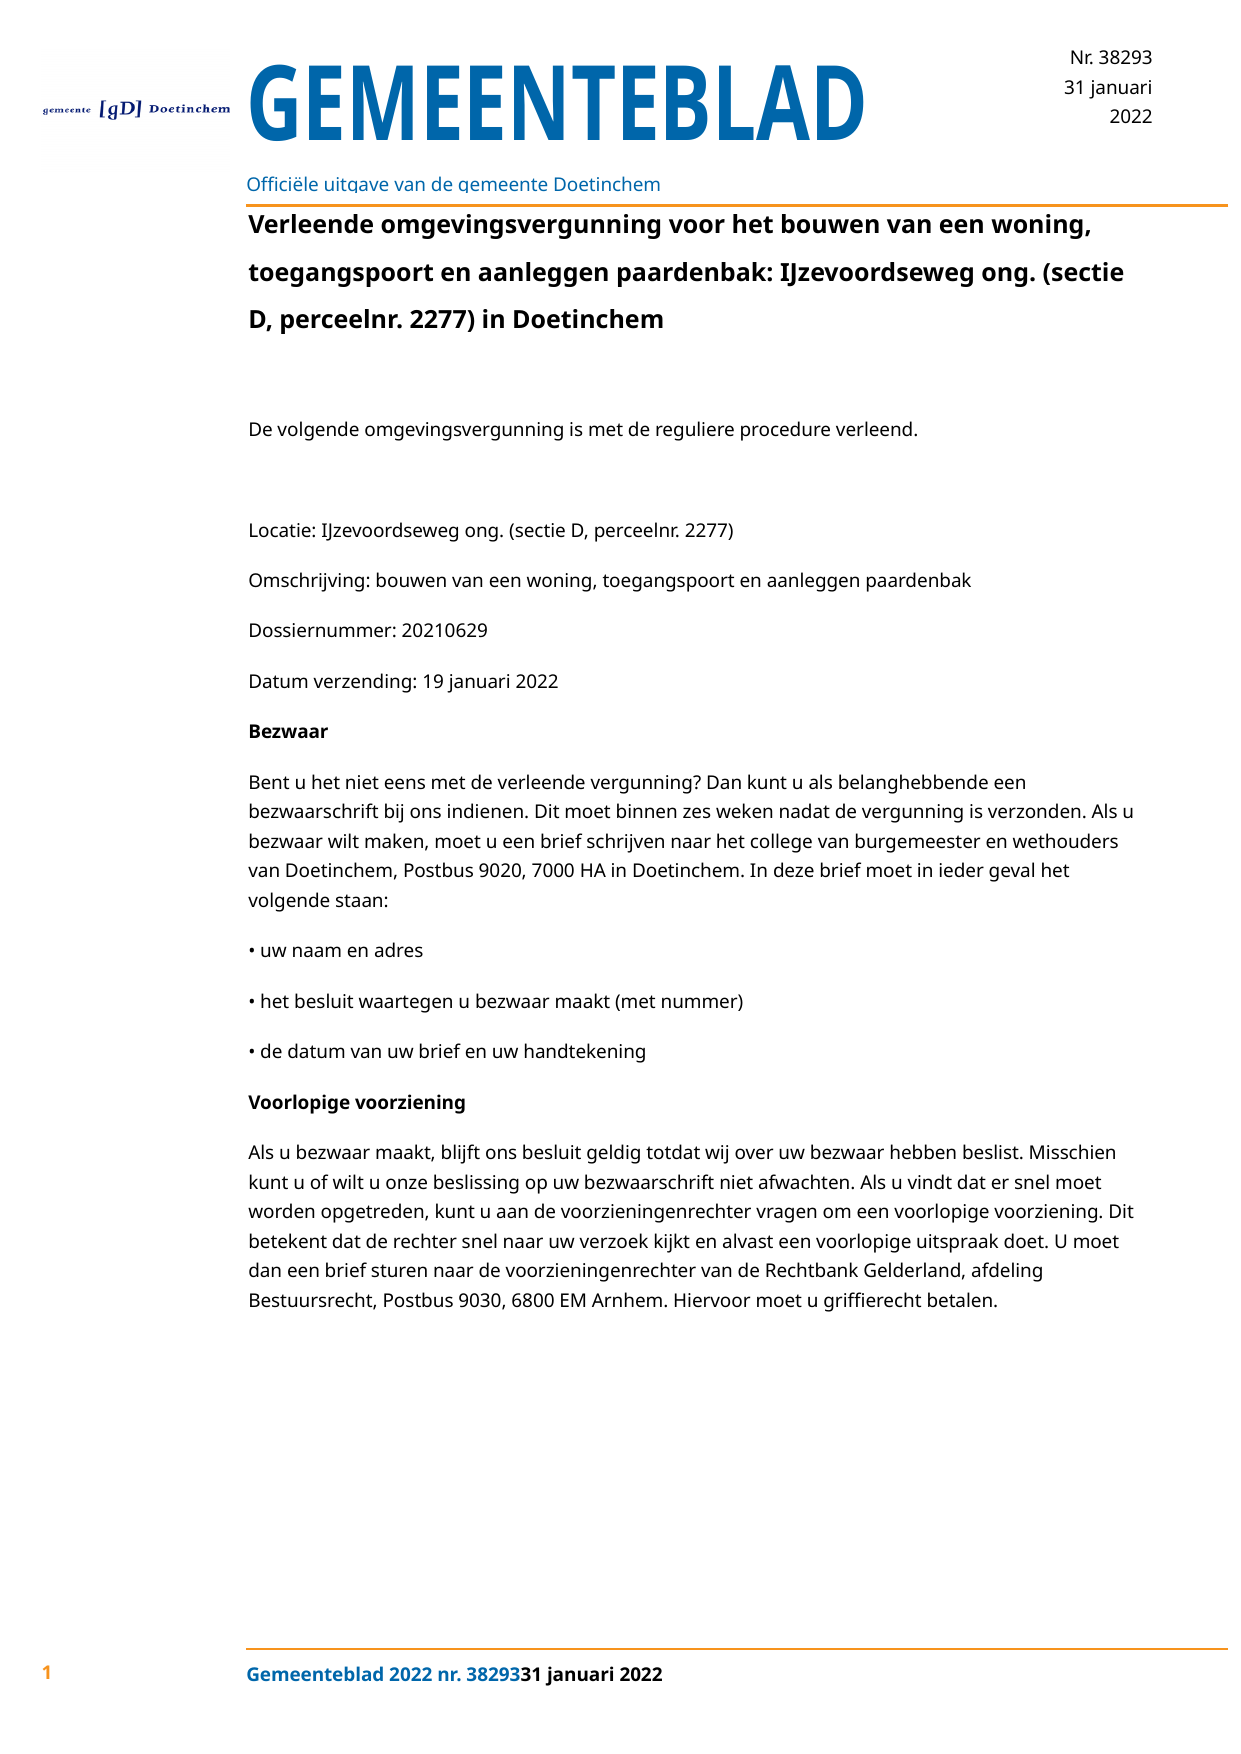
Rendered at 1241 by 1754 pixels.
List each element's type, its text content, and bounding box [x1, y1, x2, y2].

text Bezwaar [248, 718, 1152, 744]
text Voorlopige voorziening [248, 1089, 1152, 1114]
text Verleende omgevingsvergunning voor het bouwen van een woning, toegangspoort en aanleggen paardenbak: IJzevoordseweg ong. (sectie D, perceelnr. 2277) in Doetinchem [248, 207, 1152, 336]
text • de datum van uw brief en uw handtekening [248, 1038, 1152, 1064]
text Bent u het niet eens met de verleende vergunning? Dan kunt u als belanghebbende een bezwaarschrift bij ons indienen. Dit moet binnen zes weken nadat de vergunning is verzonden. Als u bezwaar wilt maken, moet u een brief schrijven naar het college van burgemeester en wethouders van Doetinchem, Postbus 9020, 7000 HA in Doetinchem. In deze brief moet in ieder geval het volgende staan: [248, 769, 1152, 913]
text Als u bezwaar maakt, blijft ons besluit geldig totdat wij over uw bezwaar hebben beslist. Misschien kunt u of wilt u onze beslissing op uw bezwaarschrift niet afwachten. Als u vindt dat er snel moet worden opgetreden, kunt u aan de voorzieningenrechter vragen om een voorlopige voorziening. Dit betekent dat de rechter snel naar uw verzoek kijkt en alvast een voorlopige uitspraak doet. U moet dan een brief sturen naar de voorzieningenrechter van de Rechtbank Gelderland, afdeling Bestuursrecht, Postbus 9030, 6800 EM Arnhem. Hiervoor moet u griffierecht betalen. [248, 1139, 1152, 1313]
text • het besluit waartegen u bezwaar maakt (met nummer) [248, 988, 1152, 1014]
text De volgende omgevingsvergunning is met de reguliere procedure verleend. [248, 416, 1152, 442]
text • uw naam en adres [248, 938, 1152, 963]
text Datum verzending: 19 januari 2022 [248, 668, 1152, 694]
picture [41, 47, 231, 172]
text Dossiernummer: 20210629 [248, 618, 1152, 643]
text Omschrijving: bouwen van een woning, toegangspoort en aanleggen paardenbak [248, 567, 1152, 593]
text Locatie: IJzevoordseweg ong. (sectie D, perceelnr. 2277) [248, 517, 1152, 542]
